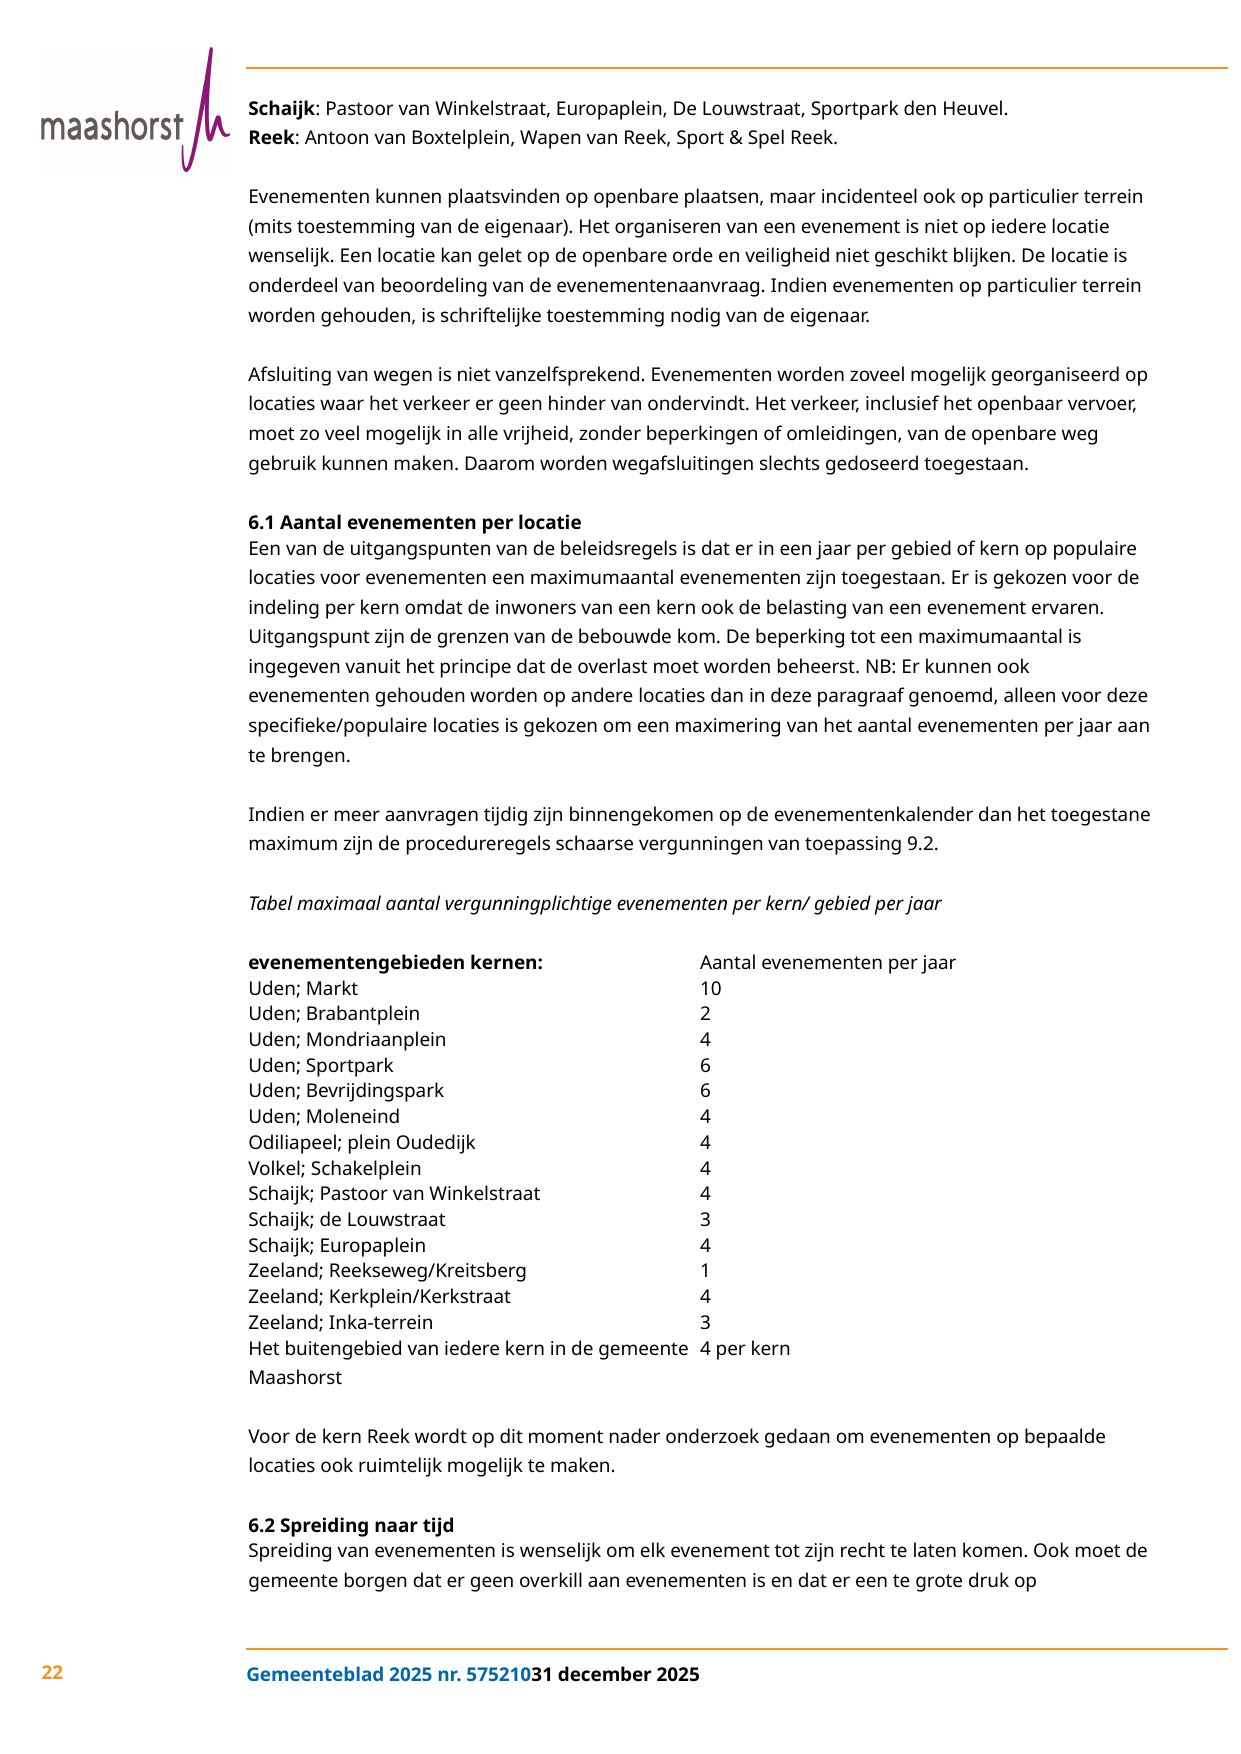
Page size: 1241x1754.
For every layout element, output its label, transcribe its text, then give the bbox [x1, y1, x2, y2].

table_cell 3 [700, 1206, 1152, 1232]
table_header evenementengebieden kernen: [248, 949, 700, 975]
table_cell 4 [700, 1232, 1152, 1258]
table_cell 6 [700, 1078, 1152, 1103]
table_cell Volkel; Schakelplein [248, 1155, 700, 1181]
table_cell 4 [700, 1026, 1152, 1052]
table_cell 10 [700, 975, 1152, 1000]
text Voor de kern Reek wordt op dit moment nader onderzoek gedaan om evenementen op bepaalde locaties ook ruimtelijk mogelijk te maken. [248, 1423, 1152, 1478]
text Spreiding van evenementen is wenselijk om elk evenement tot zijn recht te laten komen. Ook moet de gemeente borgen dat er geen overkill aan evenementen is en dat er een te grote druk op [248, 1537, 1152, 1593]
table_cell 2 [700, 1000, 1152, 1026]
table_cell Uden; Markt [248, 975, 700, 1000]
text Indien er meer aanvragen tijdig zijn binnengekomen op de evenementenkalender dan het toegestane maximum zijn de procedureregels schaarse vergunningen van toepassing 9.2. [248, 801, 1152, 856]
text 6.2 Spreiding naar tijd [248, 1512, 1152, 1537]
table_cell Zeeland; Kerkplein/Kerkstraat [248, 1284, 700, 1309]
table_cell Uden; Moleneind [248, 1103, 700, 1129]
table_cell 3 [700, 1309, 1152, 1335]
text Reek: Antoon van Boxtelplein, Wapen van Reek, Sport & Spel Reek. [248, 124, 1152, 150]
text Afsluiting van wegen is niet vanzelfsprekend. Evenementen worden zoveel mogelijk georganiseerd op locaties waar het verkeer er geen hinder van ondervindt. Het verkeer, inclusief het openbaar vervoer, moet zo veel mogelijk in alle vrijheid, zonder beperkingen of omleidingen, van de openbare weg gebruik kunnen maken. Daarom worden wegafsluitingen slechts gedoseerd toegestaan. [248, 361, 1152, 476]
text Evenementen kunnen plaatsvinden op openbare plaatsen, maar incidenteel ook op particulier terrein (mits toestemming van de eigenaar). Het organiseren van een evenement is niet op iedere locatie wenselijk. Een locatie kan gelet op de openbare orde en veiligheid niet geschikt blijken. De locatie is onderdeel van beoordeling van de evenementenaanvraag. Indien evenementen op particulier terrein worden gehouden, is schriftelijke toestemming nodig van de eigenaar. [248, 183, 1152, 328]
text Schaijk: Pastoor van Winkelstraat, Europaplein, De Louwstraat, Sportpark den Heuvel. [248, 95, 1152, 121]
table_cell 4 [700, 1181, 1152, 1206]
table_cell Schaijk; Europaplein [248, 1232, 700, 1258]
table_cell Uden; Mondriaanplein [248, 1026, 700, 1052]
table_cell Het buitengebied van iedere kern in de gemeente Maashorst [248, 1335, 700, 1390]
table_cell 4 [700, 1103, 1152, 1129]
table_cell Zeeland; Reekseweg/Kreitsberg [248, 1258, 700, 1283]
table_cell 4 per kern [700, 1335, 1152, 1390]
table_cell 6 [700, 1052, 1152, 1078]
table_cell Odiliapeel; plein Oudedijk [248, 1129, 700, 1155]
table_cell Schaijk; de Louwstraat [248, 1206, 700, 1232]
text Tabel maximaal aantal vergunningplichtige evenementen per kern/ gebied per jaar [248, 890, 1152, 915]
table_header Aantal evenementen per jaar [700, 949, 1152, 975]
table_cell 4 [700, 1284, 1152, 1309]
table_cell 4 [700, 1129, 1152, 1155]
text 6.1 Aantal evenementen per locatie [248, 509, 1152, 535]
table_cell Zeeland; Inka-terrein [248, 1309, 700, 1335]
table_cell Uden; Brabantplein [248, 1000, 700, 1026]
text Een van de uitgangspunten van de beleidsregels is dat er in een jaar per gebied of kern op populaire locaties voor evenementen een maximumaantal evenementen zijn toegestaan. Er is gekozen voor de indeling per kern omdat de inwoners van een kern ook de belasting van een evenement ervaren. Uitgangspunt zijn de grenzen van de bebouwde kom. De beperking tot een maximumaantal is ingegeven vanuit het principe dat de overlast moet worden beheerst. NB: Er kunnen ook evenementen gehouden worden op andere locaties dan in deze paragraaf genoemd, alleen voor deze specifieke/populaire locaties is gekozen om een maximering van het aantal evenementen per jaar aan te brengen. [248, 535, 1152, 767]
table_cell Uden; Sportpark [248, 1052, 700, 1078]
table_cell Schaijk; Pastoor van Winkelstraat [248, 1181, 700, 1206]
table_cell 1 [700, 1258, 1152, 1283]
table_cell Uden; Bevrijdingspark [248, 1078, 700, 1103]
table_cell 4 [700, 1155, 1152, 1181]
picture [41, 47, 231, 172]
